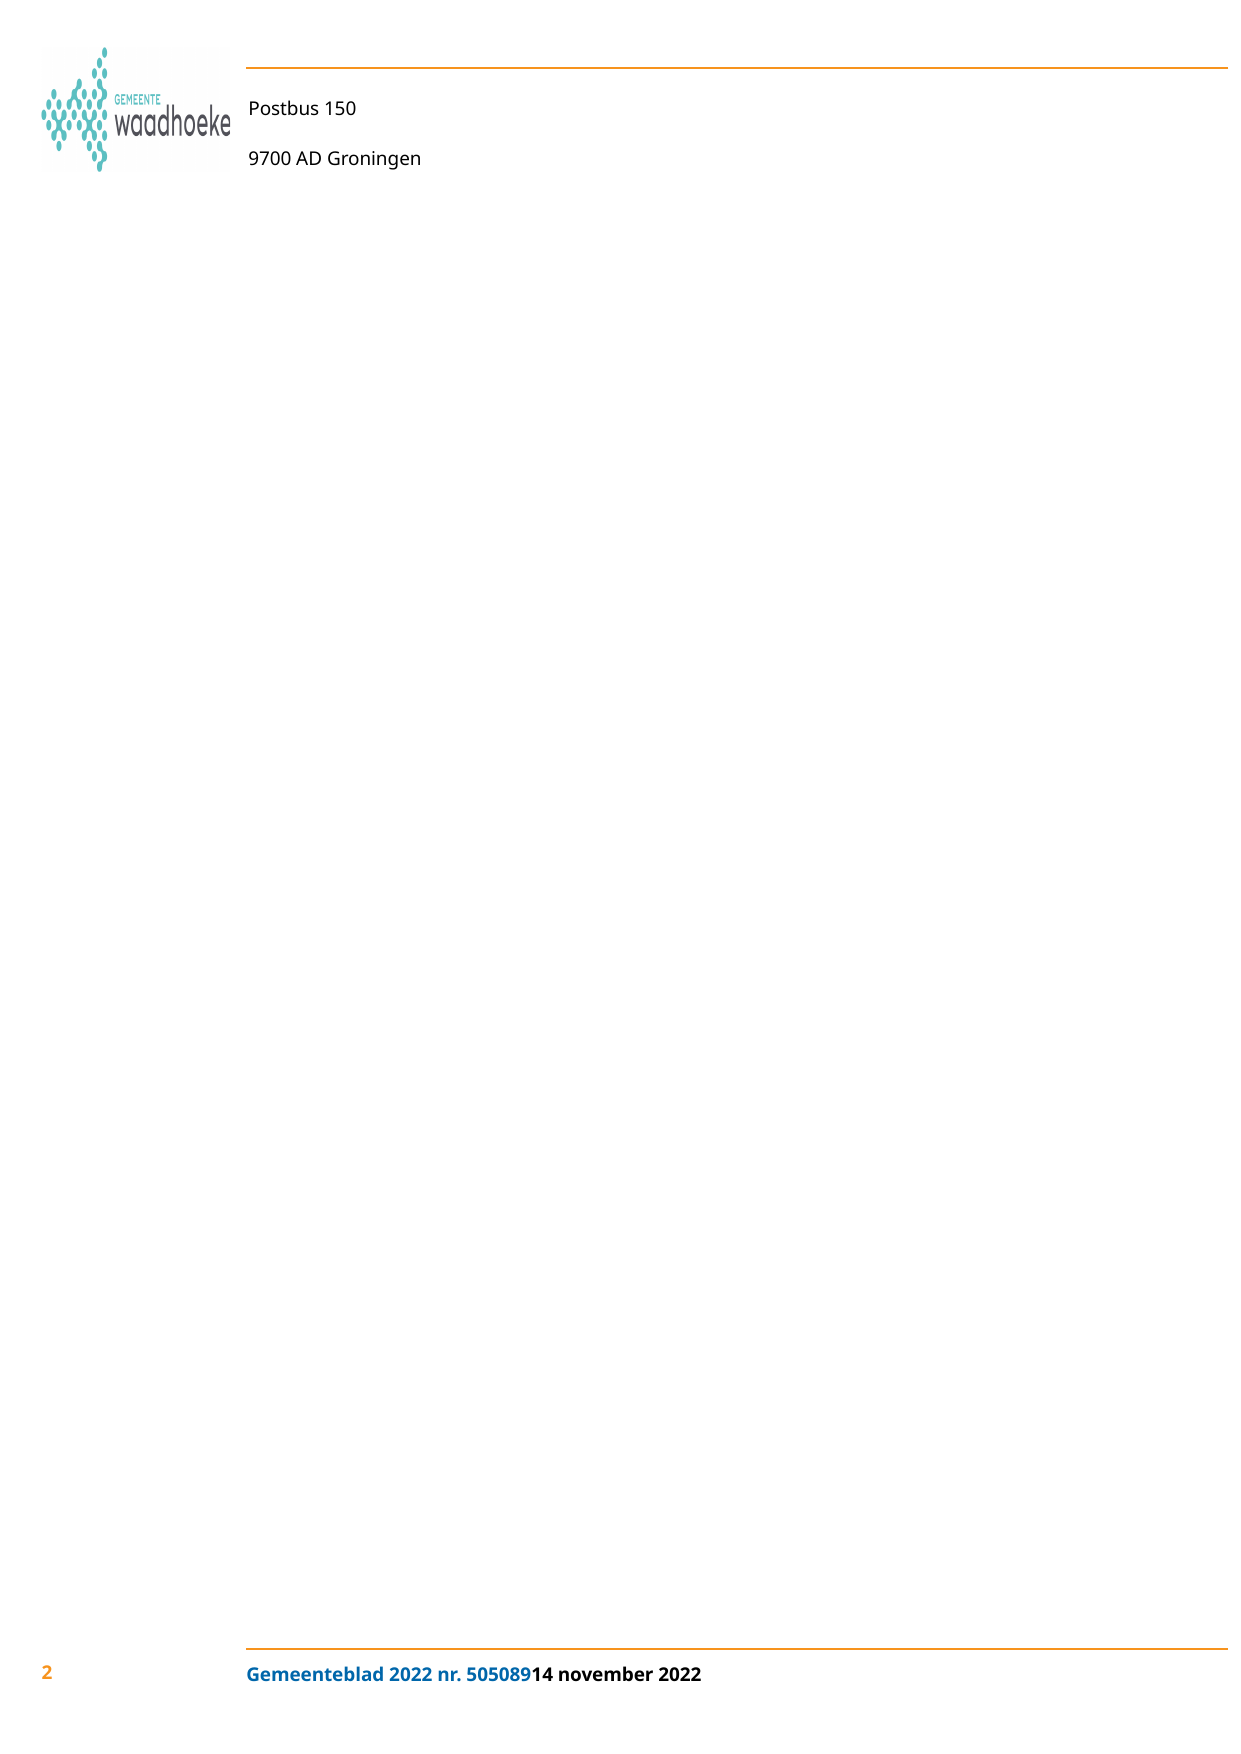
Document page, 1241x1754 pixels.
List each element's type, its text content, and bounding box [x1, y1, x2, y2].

picture [41, 47, 231, 172]
text 9700 AD Groningen [248, 145, 1152, 171]
text Postbus 150 [248, 95, 1152, 121]
